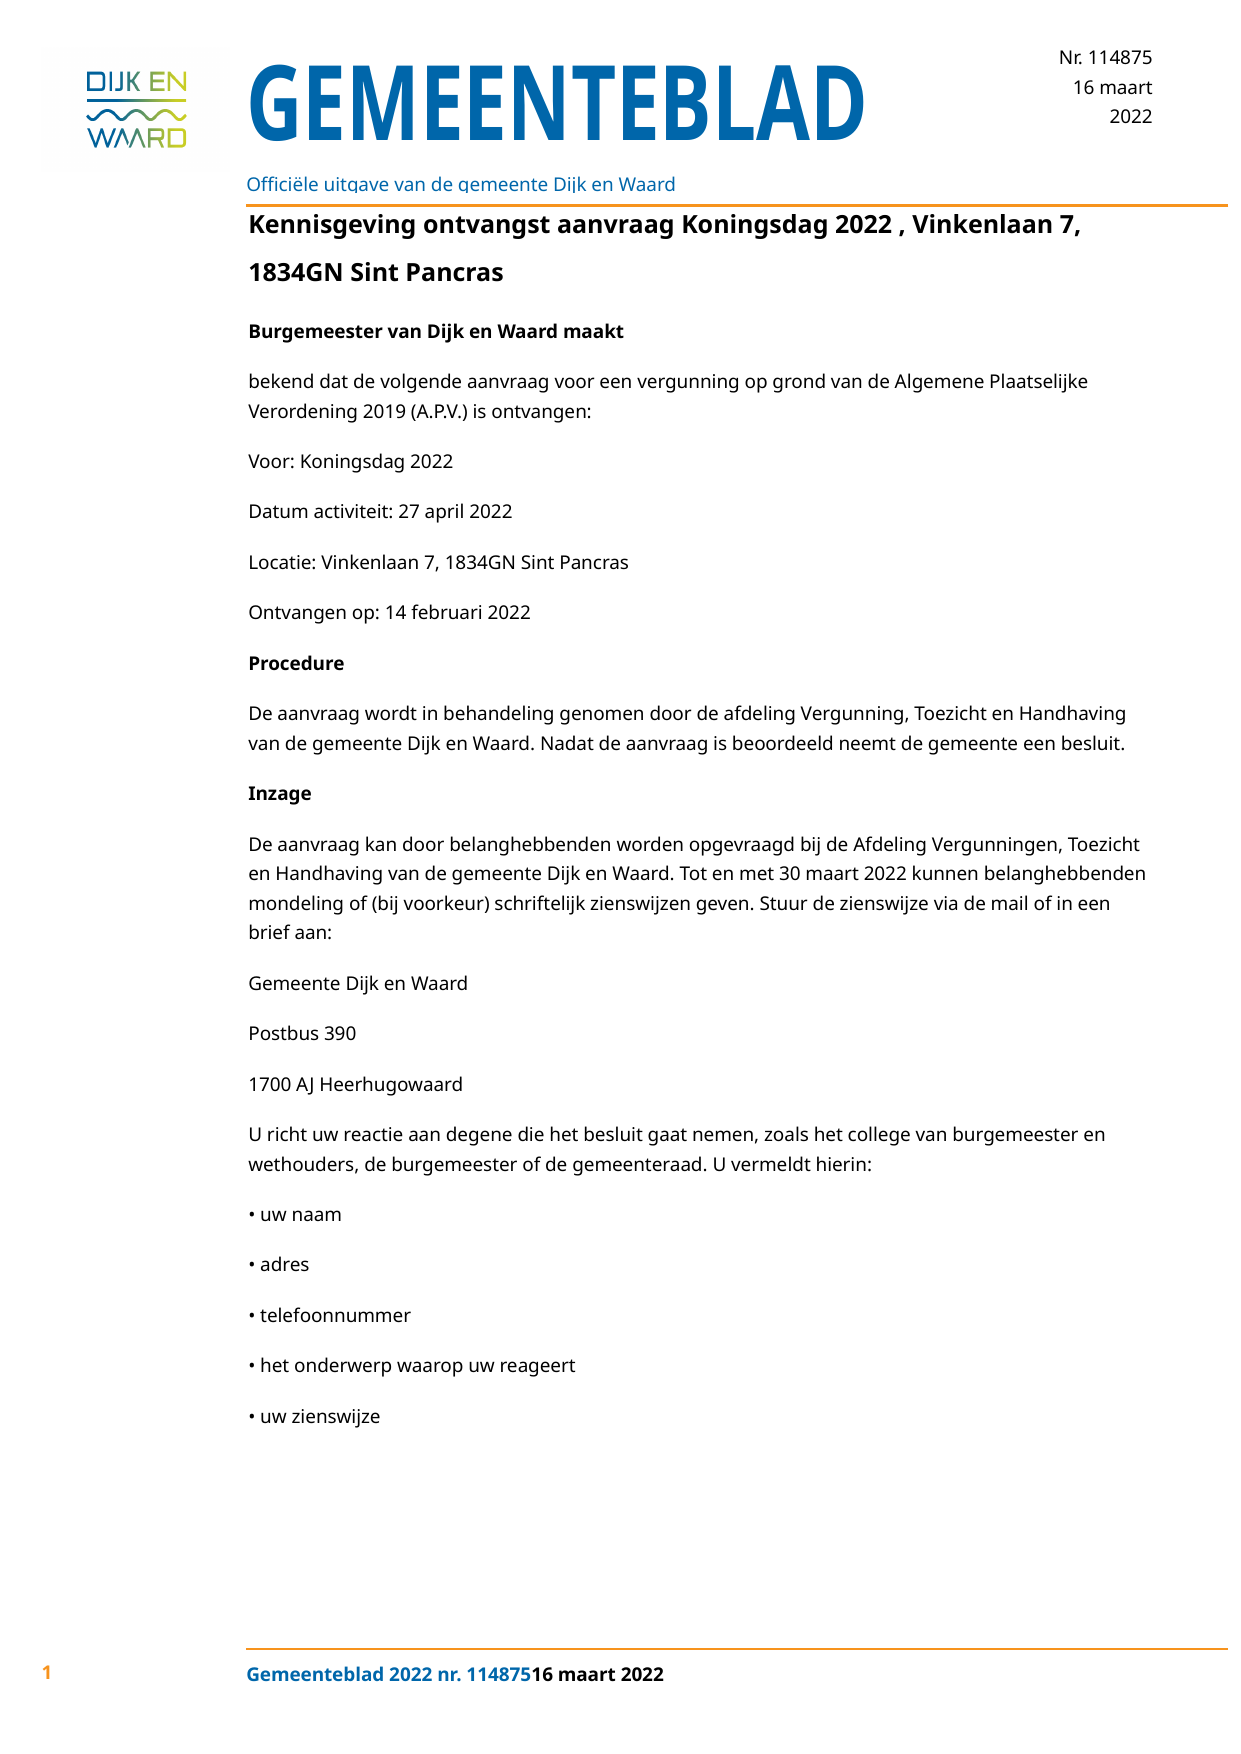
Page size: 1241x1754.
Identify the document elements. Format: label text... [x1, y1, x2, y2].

text Postbus 390 [248, 1020, 1152, 1046]
text Kennisgeving ontvangst aanvraag Koningsdag 2022 , Vinkenlaan 7, 1834GN Sint Pancras [248, 207, 1152, 288]
text Gemeente Dijk en Waard [248, 970, 1152, 996]
text Datum activiteit: 27 april 2022 [248, 499, 1152, 524]
text Locatie: Vinkenlaan 7, 1834GN Sint Pancras [248, 549, 1152, 575]
text • telefoonnummer [248, 1302, 1152, 1328]
text Procedure [248, 650, 1152, 676]
text Burgemeester van Dijk en Waard maakt [248, 318, 1152, 344]
text Ontvangen op: 14 februari 2022 [248, 599, 1152, 625]
text • uw zienswijze [248, 1403, 1152, 1429]
text • adres [248, 1252, 1152, 1277]
text U richt uw reactie aan degene die het besluit gaat nemen, zoals het college van burgemeester en wethouders, de burgemeester of de gemeenteraad. U vermeldt hierin: [248, 1121, 1152, 1177]
text De aanvraag wordt in behandeling genomen door de afdeling Vergunning, Toezicht en Handhaving van de gemeente Dijk en Waard. Nadat de aanvraag is beoordeeld neemt de gemeente een besluit. [248, 700, 1152, 756]
text De aanvraag kan door belanghebbenden worden opgevraagd bij de Afdeling Vergunningen, Toezicht en Handhaving van de gemeente Dijk en Waard. Tot en met 30 maart 2022 kunnen belanghebbenden mondeling of (bij voorkeur) schriftelijk zienswijzen geven. Stuur de zienswijze via de mail of in een brief aan: [248, 831, 1152, 945]
text • het onderwerp waarop uw reageert [248, 1352, 1152, 1378]
text bekend dat de volgende aanvraag voor een vergunning op grond van de Algemene Plaatselijke Verordening 2019 (A.P.V.) is ontvangen: [248, 368, 1152, 424]
text Voor: Koningsdag 2022 [248, 448, 1152, 474]
text Inzage [248, 780, 1152, 806]
text • uw naam [248, 1201, 1152, 1227]
text 1700 AJ Heerhugowaard [248, 1071, 1152, 1097]
picture [41, 47, 231, 172]
